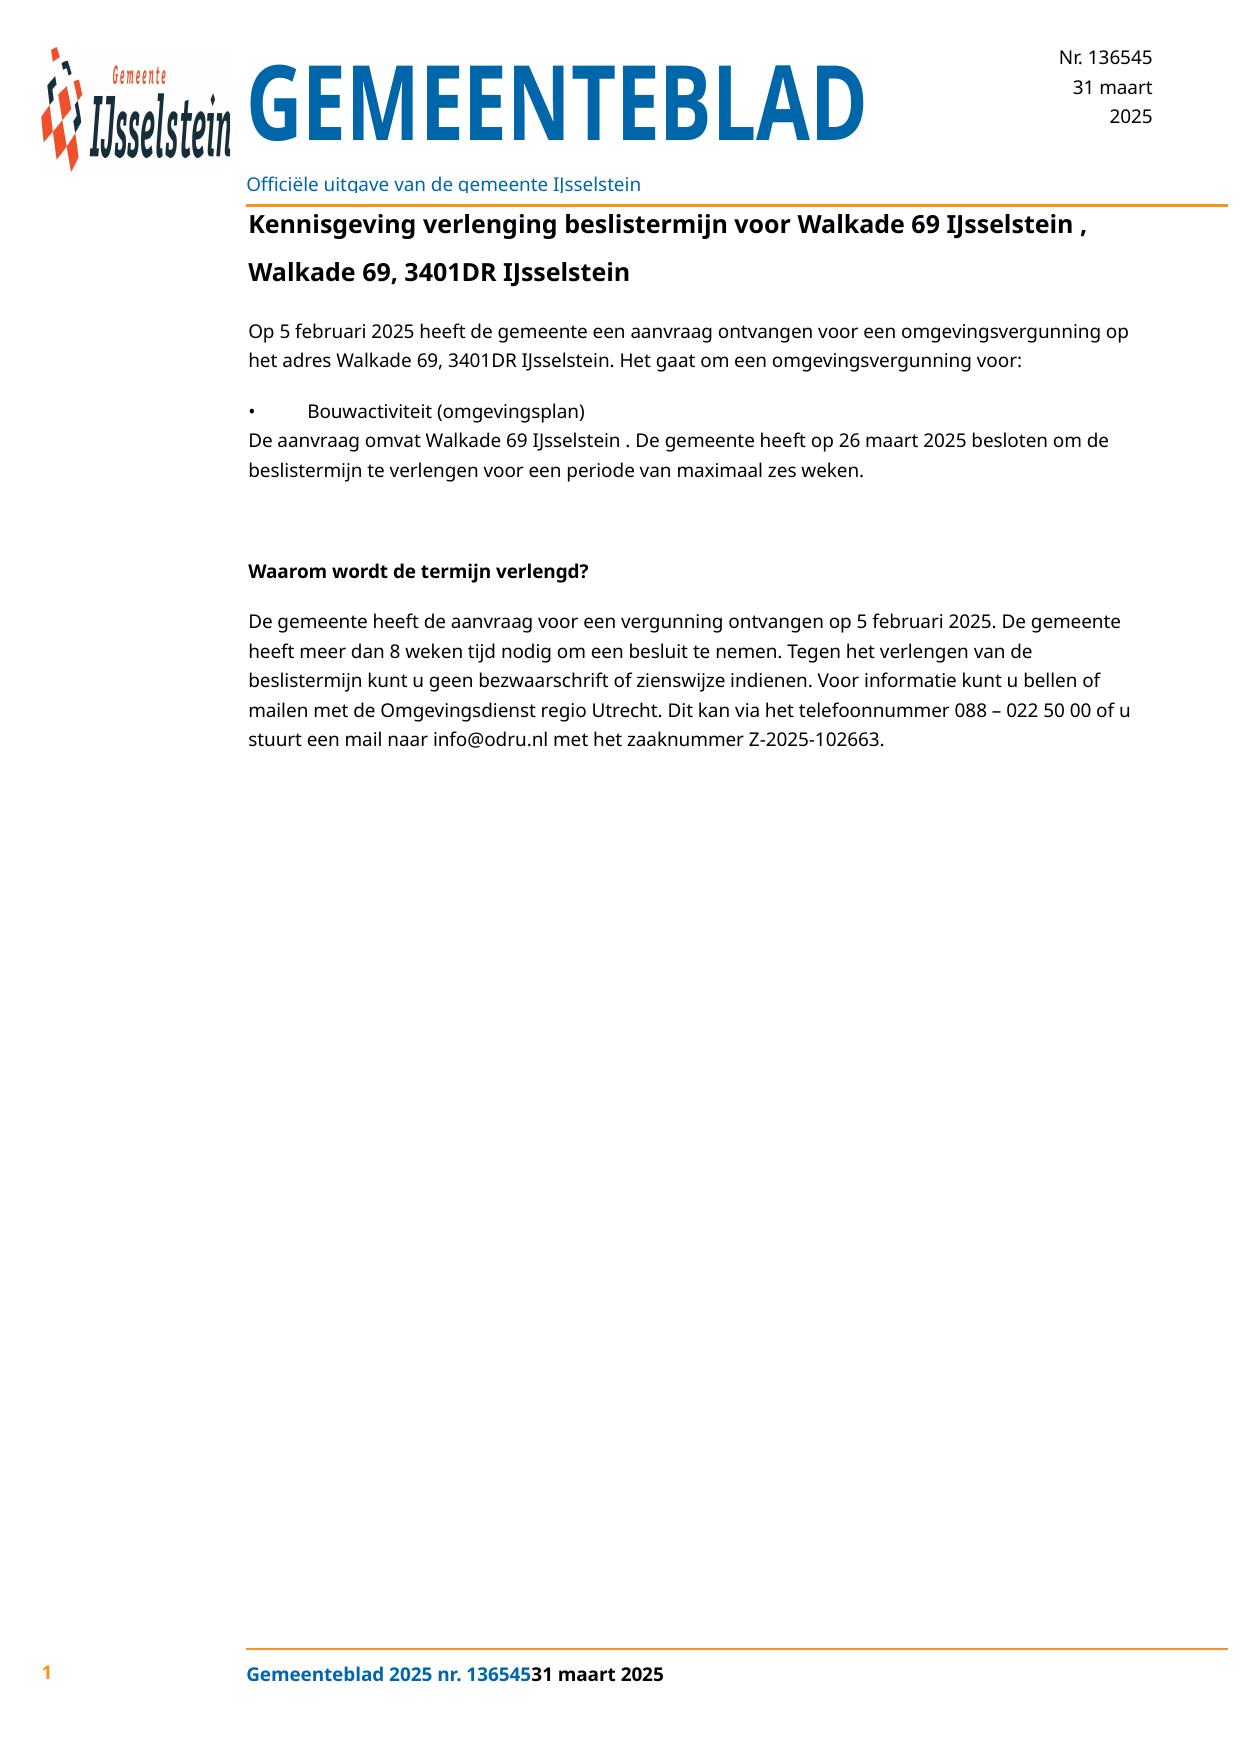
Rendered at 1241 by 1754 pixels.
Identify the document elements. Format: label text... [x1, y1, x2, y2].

list Bouwactiviteit (omgevingsplan) [248, 398, 1152, 424]
text Waarom wordt de termijn verlengd? [248, 558, 1152, 584]
text De aanvraag omvat Walkade 69 IJsselstein . De gemeente heeft op 26 maart 2025 besloten om de beslistermijn te verlengen voor een periode van maximaal zes weken. [248, 427, 1152, 483]
text Op 5 februari 2025 heeft de gemeente een aanvraag ontvangen voor een omgevingsvergunning op het adres Walkade 69, 3401DR IJsselstein. Het gaat om een omgevingsvergunning voor: [248, 318, 1152, 373]
text Kennisgeving verlenging beslistermijn voor Walkade 69 IJsselstein , Walkade 69, 3401DR IJsselstein [248, 207, 1152, 288]
picture [41, 47, 231, 172]
text De gemeente heeft de aanvraag voor een vergunning ontvangen op 5 februari 2025. De gemeente heeft meer dan 8 weken tijd nodig om een besluit te nemen. Tegen het verlengen van de beslistermijn kunt u geen bezwaarschrift of zienswijze indienen. Voor informatie kunt u bellen of mailen met de Omgevingsdienst regio Utrecht. Dit kan via het telefoonnummer 088 – 022 50 00 of u stuurt een mail naar info@odru.nl met het zaaknummer Z-2025-102663. [248, 608, 1152, 752]
